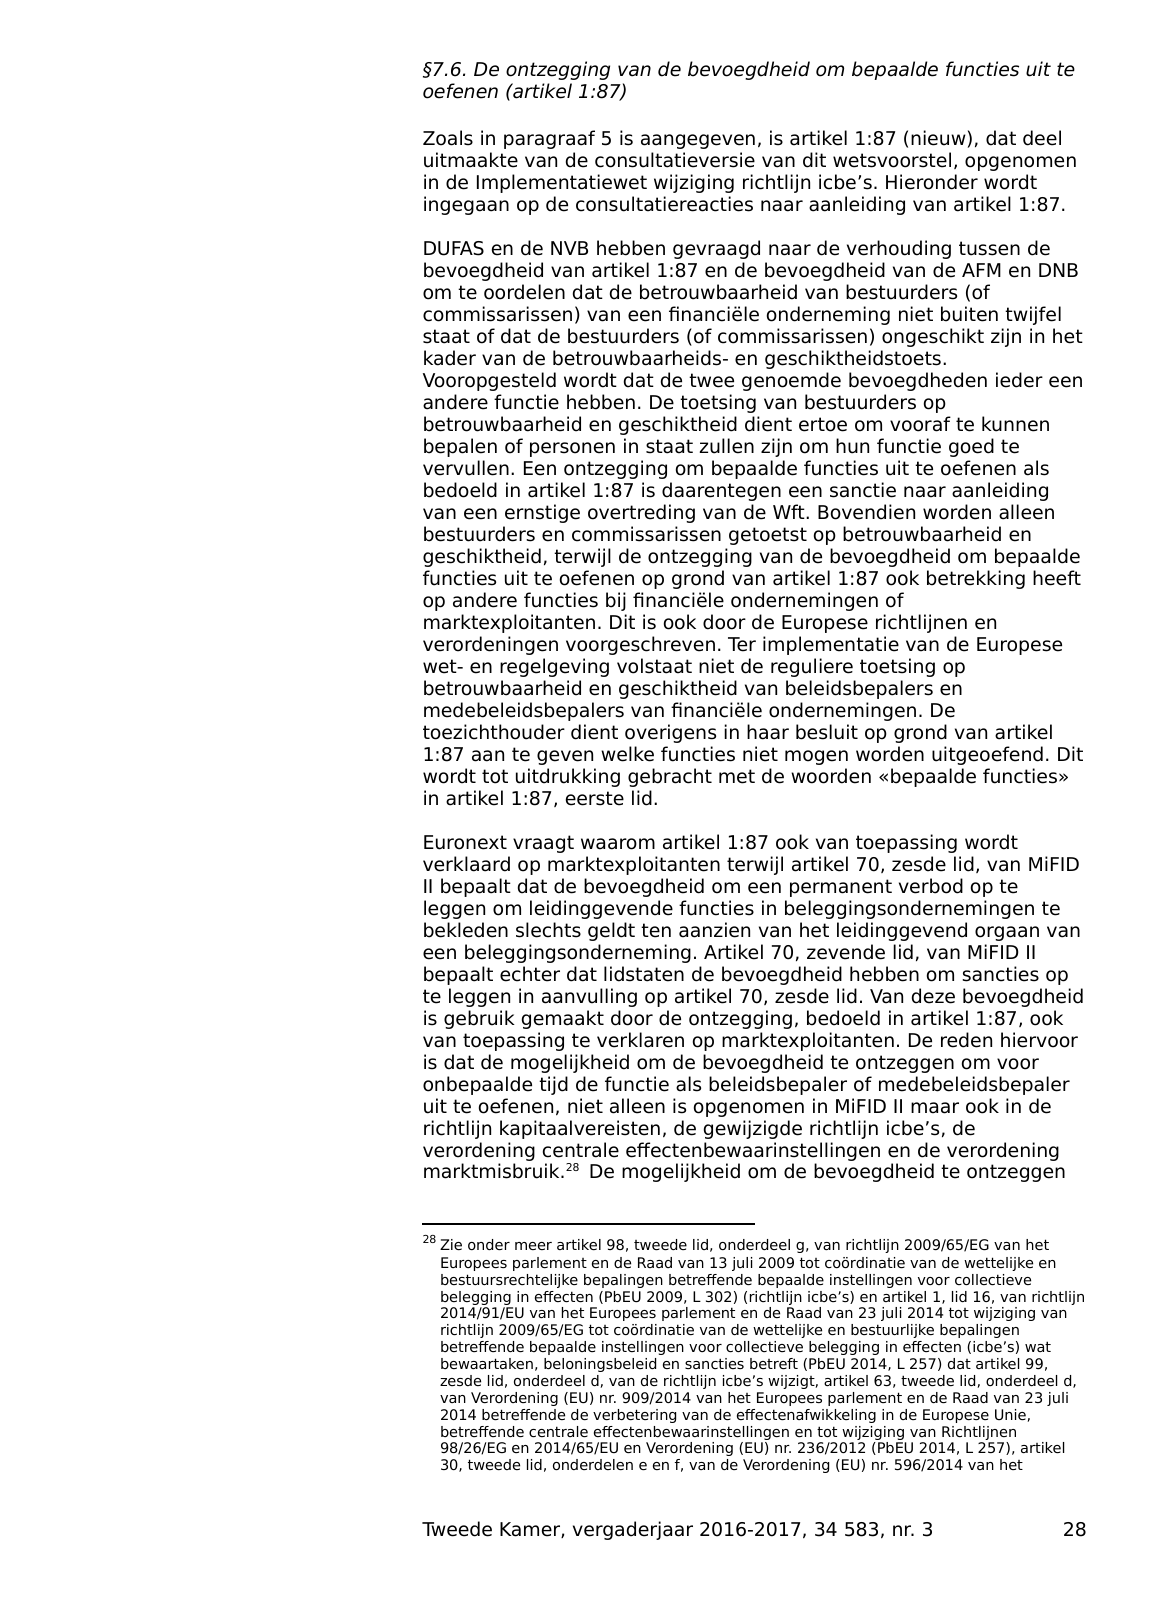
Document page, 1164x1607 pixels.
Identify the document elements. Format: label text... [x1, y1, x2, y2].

text Zie onder meer artikel 98, tweede lid, onderdeel g, van richtlijn 2009/65/EG van het Europees parlement en de Raad van 13 juli 2009 tot coördinatie van de wettelijke en bestuursrechtelijke bepalingen betreffende bepaalde instellingen voor collectieve belegging in effecten (PbEU 2009, L 302) (richtlijn icbe’s) en artikel 1, lid 16, van richtlijn 2014/91/EU van het Europees parlement en de Raad van 23 juli 2014 tot wijziging van richtlijn 2009/65/EG tot coördinatie van de wettelijke en bestuurlijke bepalingen betreffende bepaalde instellingen voor collectieve belegging in effecten (icbe’s) wat bewaartaken, beloningsbeleid en sancties betreft (PbEU 2014, L 257) dat artikel 99, zesde lid, onderdeel d, van de richtlijn icbe’s wijzigt, artikel 63, tweede lid, onderdeel d, van Verordening (EU) nr. 909/2014 van het Europees parlement en de Raad van 23 juli 2014 betreffende de verbetering van de effectenafwikkeling in de Europese Unie, betreffende centrale effectenbewaarinstellingen en tot wijziging van Richtlijnen 98/26/EG en 2014/65/EU en Verordening (EU) nr. 236/2012 (PbEU 2014, L 257), artikel 30, tweede lid, onderdelen e en f, van de Verordening (EU) nr. 596/2014 van het [422, 1233, 1087, 1474]
subtitle §7.6. De ontzegging van de bevoegdheid om bepaalde functies uit te oefenen (artikel 1:87) [422, 59, 1087, 103]
text Euronext vraagt waarom artikel 1:87 ook van toepassing wordt verklaard op marktexploitanten terwijl artikel 70, zesde lid, van MiFID II bepaalt dat de bevoegdheid om een permanent verbod op te leggen om leidinggevende functies in beleggingsondernemingen te bekleden slechts geldt ten aanzien van het leidinggevend orgaan van een beleggingsonderneming. Artikel 70, zevende lid, van MiFID II bepaalt echter dat lidstaten de bevoegdheid hebben om sancties op te leggen in aanvulling op artikel 70, zesde lid. Van deze bevoegdheid is gebruik gemaakt door de ontzegging, bedoeld in artikel 1:87, ook van toepassing te verklaren op marktexploitanten. De reden hiervoor is dat de mogelijkheid om de bevoegdheid te ontzeggen om voor onbepaalde tijd de functie als beleidsbepaler of medebeleidsbepaler uit te oefenen, niet alleen is opgenomen in MiFID II maar ook in de richtlijn kapitaalvereisten, de gewijzigde richtlijn icbe’s, de verordening centrale effectenbewaarinstellingen en de verordening marktmisbruik. De mogelijkheid om de bevoegdheid te ontzeggen [422, 832, 1087, 1183]
text DUFAS en de NVB hebben gevraagd naar de verhouding tussen de bevoegdheid van artikel 1:87 en de bevoegdheid van de AFM en DNB om te oordelen dat de betrouwbaarheid van bestuurders (of commissarissen) van een financiële onderneming niet buiten twijfel staat of dat de bestuurders (of commissarissen) ongeschikt zijn in het kader van de betrouwbaarheids- en geschiktheidstoets. Vooropgesteld wordt dat de twee genoemde bevoegdheden ieder een andere functie hebben. De toetsing van bestuurders op betrouwbaarheid en geschiktheid dient ertoe om vooraf te kunnen bepalen of personen in staat zullen zijn om hun functie goed te vervullen. Een ontzegging om bepaalde functies uit te oefenen als bedoeld in artikel 1:87 is daarentegen een sanctie naar aanleiding van een ernstige overtreding van de Wft. Bovendien worden alleen bestuurders en commissarissen getoetst op betrouwbaarheid en geschiktheid, terwijl de ontzegging van de bevoegdheid om bepaalde functies uit te oefenen op grond van artikel 1:87 ook betrekking heeft op andere functies bij financiële ondernemingen of marktexploitanten. Dit is ook door de Europese richtlijnen en verordeningen voorgeschreven. Ter implementatie van de Europese wet- en regelgeving volstaat niet de reguliere toetsing op betrouwbaarheid en geschiktheid van beleidsbepalers en medebeleidsbepalers van financiële ondernemingen. De toezichthouder dient overigens in haar besluit op grond van artikel 1:87 aan te geven welke functies niet mogen worden uitgeoefend. Dit wordt tot uitdrukking gebracht met de woorden «bepaalde functies» in artikel 1:87, eerste lid. [422, 238, 1087, 809]
text Zoals in paragraaf 5 is aangegeven, is artikel 1:87 (nieuw), dat deel uitmaakte van de consultatieversie van dit wetsvoorstel, opgenomen in de Implementatiewet wijziging richtlijn icbe’s. Hieronder wordt ingegaan op de consultatiereacties naar aanleiding van artikel 1:87. [422, 128, 1087, 216]
